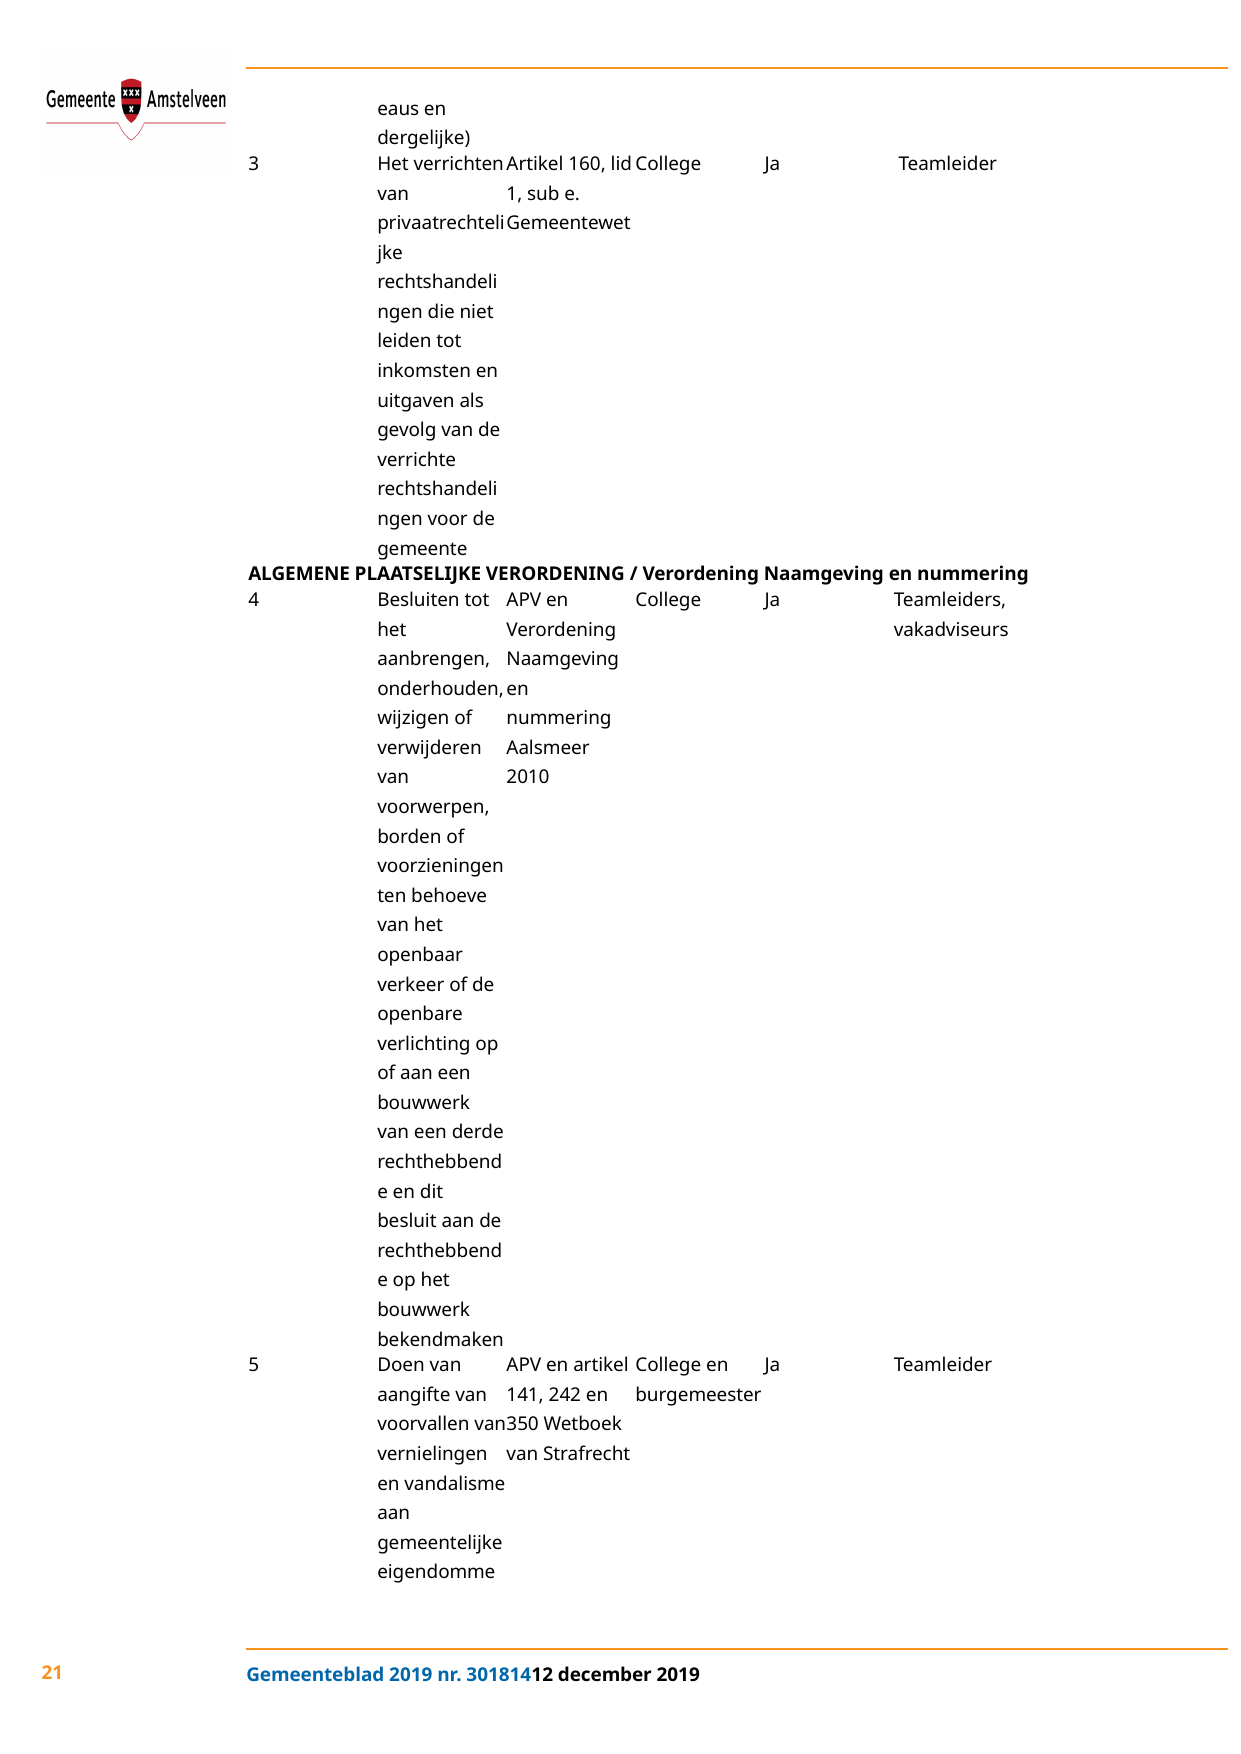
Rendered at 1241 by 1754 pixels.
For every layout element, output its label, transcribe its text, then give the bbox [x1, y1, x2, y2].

table_cell [1023, 150, 1152, 560]
table_cell 3 [248, 150, 377, 560]
table_cell Ja [764, 1351, 893, 1584]
table_cell 4 [248, 586, 377, 1351]
table_cell [764, 95, 893, 150]
table_cell Artikel 160, lid 1, sub e. Gemeentewet [506, 150, 635, 560]
table_cell 5 [248, 1351, 377, 1584]
table_cell APV en Verordening Naamgeving en nummering Aalsmeer 2010 [506, 586, 635, 1351]
table_cell College [635, 150, 764, 560]
table_cell Besluiten tot het aanbrengen, onderhouden, wijzigen of verwijderen van voorwerpen, borden of voorzieningen ten behoeve van het openbaar verkeer of de openbare verlichting op of aan een bouwwerk van een derde rechthebbende en dit besluit aan de rechthebbende op het bouwwerk bekendmaken [377, 586, 506, 1351]
table_cell [635, 95, 764, 150]
table_cell [894, 95, 1022, 150]
picture [41, 47, 231, 172]
table_cell College en burgemeester [635, 1351, 764, 1584]
table_cell Ja [764, 150, 893, 560]
table_cell ALGEMENE PLAATSELIJKE VERORDENING / Verordening Naamgeving en nummering [248, 560, 1152, 586]
table_cell [506, 95, 635, 150]
table_cell [1023, 95, 1152, 150]
table_cell [1023, 1351, 1152, 1584]
table_cell Het verrichten van privaatrechtelijke rechtshandelingen die niet leiden tot inkomsten en uitgaven als gevolg van de verrichte rechtshandelingen voor de gemeente [377, 150, 506, 560]
table_cell Teamleider [894, 1351, 1022, 1584]
table_cell Doen van aangifte van voorvallen van vernielingen en vandalisme aan gemeentelijke eigendomme [377, 1351, 506, 1584]
table_cell Teamleider [894, 150, 1022, 560]
table_cell Ja [764, 586, 893, 1351]
table_cell eaus en dergelijke) [377, 95, 506, 150]
table_cell College [635, 586, 764, 1351]
table_cell Teamleiders, vakadviseurs [894, 586, 1022, 1351]
table_cell [1023, 586, 1152, 1351]
table_cell [248, 95, 377, 150]
table_cell APV en artikel 141, 242 en 350 Wetboek van Strafrecht [506, 1351, 635, 1584]
